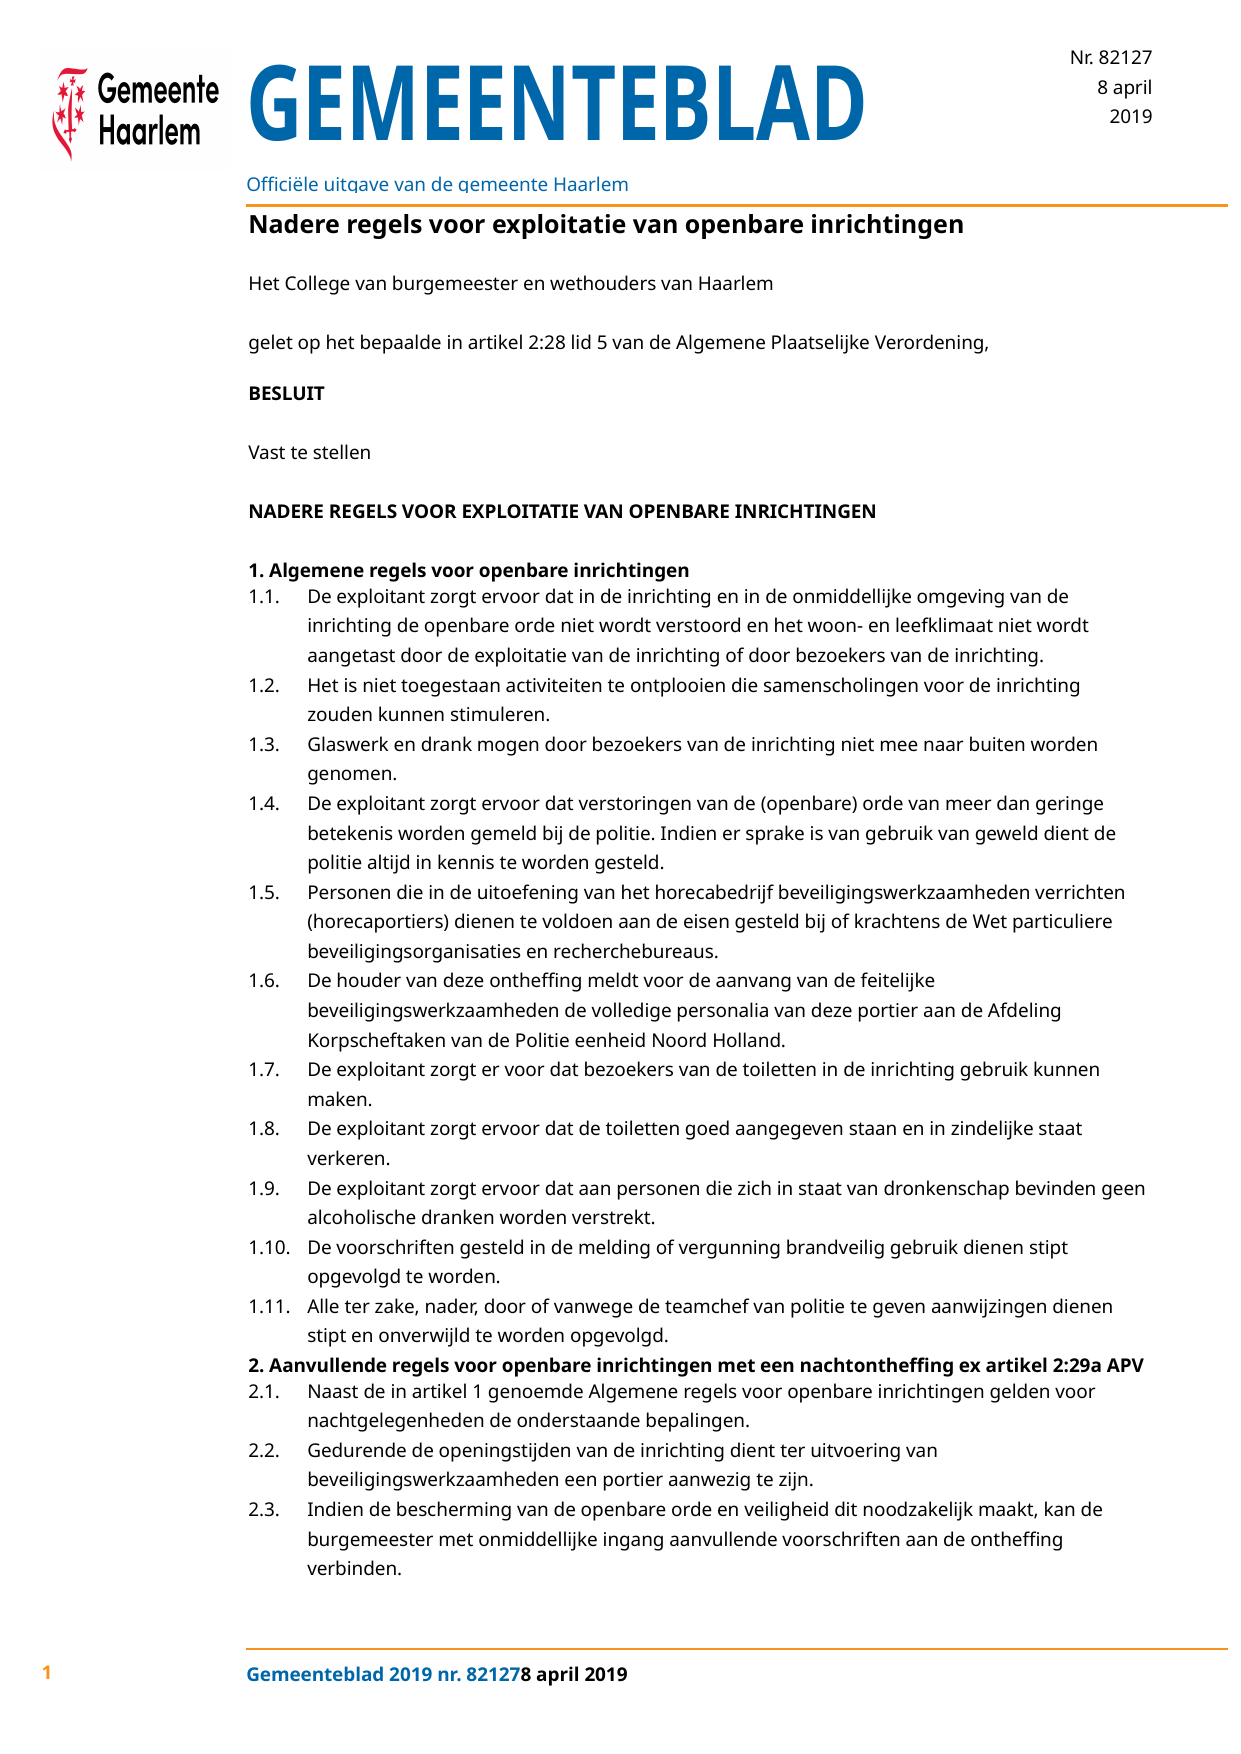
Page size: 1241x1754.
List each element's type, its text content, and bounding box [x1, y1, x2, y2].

list De exploitant zorgt ervoor dat de toiletten goed aangegeven staan en in zindelijke staat verkeren. [248, 1116, 1152, 1171]
text 1. Algemene regels voor openbare inrichtingen [248, 557, 1152, 583]
text Nadere regels voor exploitatie van openbare inrichtingen [248, 207, 1152, 241]
list De exploitant zorgt ervoor dat in de inrichting en in de onmiddellijke omgeving van de inrichting de openbare orde niet wordt verstoord en het woon- en leefklimaat niet wordt aangetast door de exploitatie van de inrichting of door bezoekers van de inrichting. [248, 583, 1152, 668]
list De exploitant zorgt ervoor dat verstoringen van de (openbare) orde van meer dan geringe betekenis worden gemeld bij de politie. Indien er sprake is van gebruik van geweld dient de politie altijd in kennis te worden gesteld. [248, 790, 1152, 875]
list Het is niet toegestaan activiteiten te ontplooien die samenscholingen voor de inrichting zouden kunnen stimuleren. [248, 672, 1152, 727]
text gelet op het bepaalde in artikel 2:28 lid 5 van de Algemene Plaatselijke Verordening, [248, 329, 1152, 355]
list Gedurende de openingstijden van de inrichting dient ter uitvoering van beveiligingswerkzaamheden een portier aanwezig te zijn. [248, 1437, 1152, 1492]
list Alle ter zake, nader, door of vanwege de teamchef van politie te geven aanwijzingen dienen stipt en onverwijld te worden opgevolgd. [248, 1293, 1152, 1348]
list De exploitant zorgt er voor dat bezoekers van de toiletten in de inrichting gebruik kunnen maken. [248, 1056, 1152, 1112]
text Vast te stellen [248, 439, 1152, 465]
list De exploitant zorgt ervoor dat aan personen die zich in staat van dronkenschap bevinden geen alcoholische dranken worden verstrekt. [248, 1175, 1152, 1230]
text NADERE REGELS VOOR EXPLOITATIE VAN OPENBARE INRICHTINGEN [248, 498, 1152, 524]
list Naast de in artikel 1 genoemde Algemene regels voor openbare inrichtingen gelden voor nachtgelegenheden de onderstaande bepalingen. [248, 1378, 1152, 1433]
text BESLUIT [248, 380, 1152, 406]
list Personen die in de uitoefening van het horecabedrijf beveiligingswerkzaamheden verrichten (horecaportiers) dienen te voldoen aan de eisen gesteld bij of krachtens de Wet particuliere beveiligingsorganisaties en recherchebureaus. [248, 879, 1152, 964]
list De houder van deze ontheffing meldt voor de aanvang van de feitelijke beveiligingswerkzaamheden de volledige personalia van deze portier aan de Afdeling Korpscheftaken van de Politie eenheid Noord Holland. [248, 968, 1152, 1052]
list Indien de bescherming van de openbare orde en veiligheid dit noodzakelijk maakt, kan de burgemeester met onmiddellijke ingang aanvullende voorschriften aan de ontheffing verbinden. [248, 1496, 1152, 1581]
picture [41, 47, 231, 172]
text 2. Aanvullende regels voor openbare inrichtingen met een nachtontheffing ex artikel 2:29a APV [248, 1352, 1152, 1378]
list Glaswerk en drank mogen door bezoekers van de inrichting niet mee naar buiten worden genomen. [248, 731, 1152, 786]
list De voorschriften gesteld in de melding of vergunning brandveilig gebruik dienen stipt opgevolgd te worden. [248, 1234, 1152, 1289]
text Het College van burgemeester en wethouders van Haarlem [248, 270, 1152, 296]
